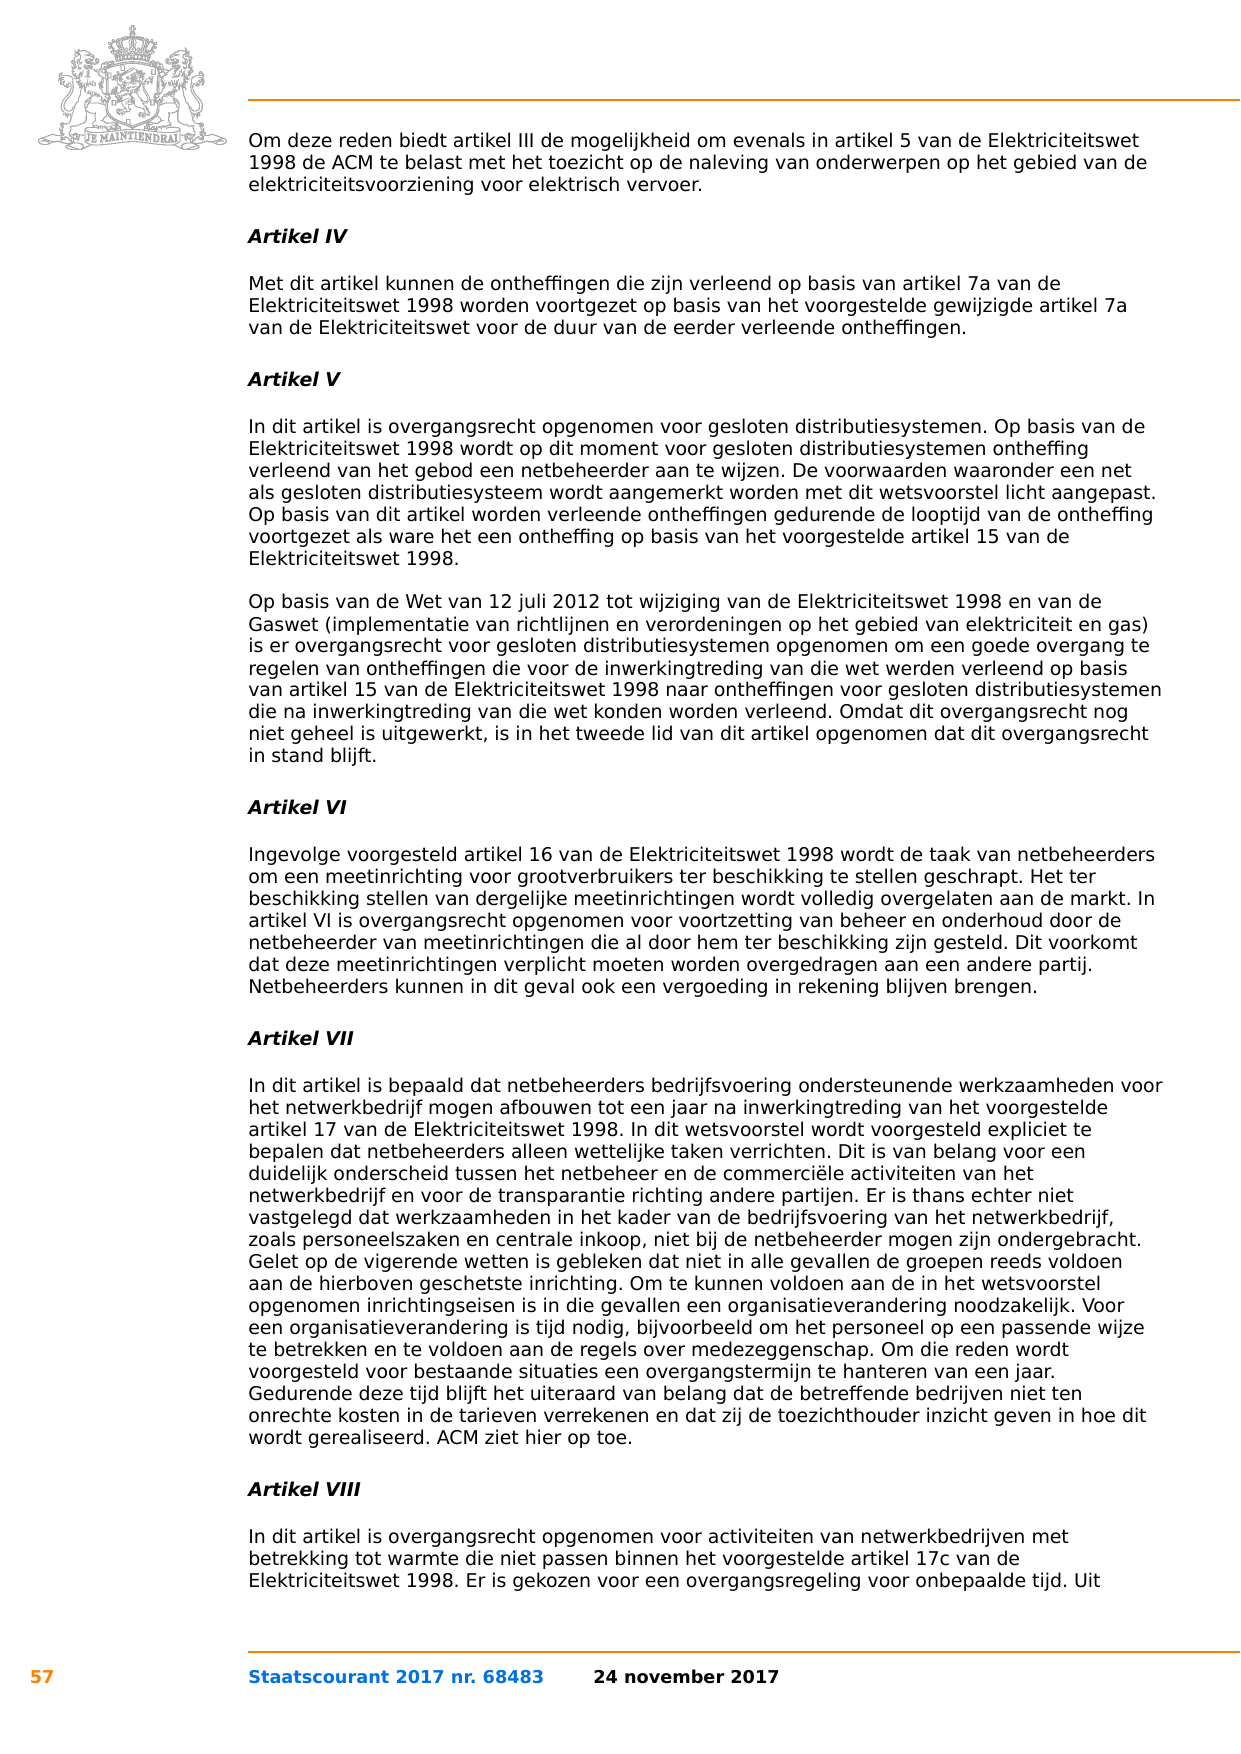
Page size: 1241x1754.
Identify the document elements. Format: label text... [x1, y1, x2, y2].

text Op basis van de Wet van 12 juli 2012 tot wijziging van de Elektriciteitswet 1998 en van de Gaswet (implementatie van richtlijnen en verordeningen op het gebied van elektriciteit en gas) is er overgangsrecht voor gesloten distributiesystemen opgenomen om een goede overgang te regelen van ontheffingen die voor de inwerkingtreding van die wet werden verleend op basis van artikel 15 van de Elektriciteitswet 1998 naar ontheffingen voor gesloten distributiesystemen die na inwerkingtreding van die wet konden worden verleend. Omdat dit overgangsrecht nog niet geheel is uitgewerkt, is in het tweede lid van dit artikel opgenomen dat dit overgangsrecht in stand blijft. [248, 591, 1163, 767]
text Met dit artikel kunnen de ontheffingen die zijn verleend op basis van artikel 7a van de Elektriciteitswet 1998 worden voortgezet op basis van het voorgestelde gewijzigde artikel 7a van de Elektriciteitswet voor de duur van de eerder verleende ontheffingen. [248, 273, 1163, 339]
picture [38, 25, 227, 150]
subtitle Artikel VII [248, 1028, 1163, 1050]
subtitle Artikel V [248, 369, 1163, 391]
subtitle Artikel VIII [248, 1479, 1163, 1501]
text In dit artikel is overgangsrecht opgenomen voor activiteiten van netwerkbedrijven met betrekking tot warmte die niet passen binnen het voorgestelde artikel 17c van de Elektriciteitswet 1998. Er is gekozen voor een overgangsregeling voor onbepaalde tijd. Uit [248, 1526, 1163, 1592]
text Ingevolge voorgesteld artikel 16 van de Elektriciteitswet 1998 wordt de taak van netbeheerders om een meetinrichting voor grootverbruikers ter beschikking te stellen geschrapt. Het ter beschikking stellen van dergelijke meetinrichtingen wordt volledig overgelaten aan de markt. In artikel VI is overgangsrecht opgenomen voor voortzetting van beheer en onderhoud door de netbeheerder van meetinrichtingen die al door hem ter beschikking zijn gesteld. Dit voorkomt dat deze meetinrichtingen verplicht moeten worden overgedragen aan een andere partij. Netbeheerders kunnen in dit geval ook een vergoeding in rekening blijven brengen. [248, 844, 1163, 998]
text Om deze reden biedt artikel III de mogelijkheid om evenals in artikel 5 van de Elektriciteitswet 1998 de ACM te belast met het toezicht op de naleving van onderwerpen op het gebied van de elektriciteitsvoorziening voor elektrisch vervoer. [248, 130, 1163, 196]
text In dit artikel is bepaald dat netbeheerders bedrijfsvoering ondersteunende werkzaamheden voor het netwerkbedrijf mogen afbouwen tot een jaar na inwerkingtreding van het voorgestelde artikel 17 van de Elektriciteitswet 1998. In dit wetsvoorstel wordt voorgesteld expliciet te bepalen dat netbeheerders alleen wettelijke taken verrichten. Dit is van belang voor een duidelijk onderscheid tussen het netbeheer en de commerciële activiteiten van het netwerkbedrijf en voor de transparantie richting andere partijen. Er is thans echter niet vastgelegd dat werkzaamheden in het kader van de bedrijfsvoering van het netwerkbedrijf, zoals personeelszaken en centrale inkoop, niet bij de netbeheerder mogen zijn ondergebracht. Gelet op de vigerende wetten is gebleken dat niet in alle gevallen de groepen reeds voldoen aan de hierboven geschetste inrichting. Om te kunnen voldoen aan de in het wetsvoorstel opgenomen inrichtingseisen is in die gevallen een organisatieverandering noodzakelijk. Voor een organisatieverandering is tijd nodig, bijvoorbeeld om het personeel op een passende wijze te betrekken en te voldoen aan de regels over medezeggenschap. Om die reden wordt voorgesteld voor bestaande situaties een overgangstermijn te hanteren van een jaar. Gedurende deze tijd blijft het uiteraard van belang dat de betreffende bedrijven niet ten onrechte kosten in de tarieven verrekenen en dat zij de toezichthouder inzicht geven in hoe dit wordt gerealiseerd. ACM ziet hier op toe. [248, 1075, 1163, 1449]
subtitle Artikel IV [248, 226, 1163, 248]
subtitle Artikel VI [248, 797, 1163, 819]
text In dit artikel is overgangsrecht opgenomen voor gesloten distributiesystemen. Op basis van de Elektriciteitswet 1998 wordt op dit moment voor gesloten distributiesystemen ontheffing verleend van het gebod een netbeheerder aan te wijzen. De voorwaarden waaronder een net als gesloten distributiesysteem wordt aangemerkt worden met dit wetsvoorstel licht aangepast. Op basis van dit artikel worden verleende ontheffingen gedurende de looptijd van de ontheffing voortgezet als ware het een ontheffing op basis van het voorgestelde artikel 15 van de Elektriciteitswet 1998. [248, 416, 1163, 569]
